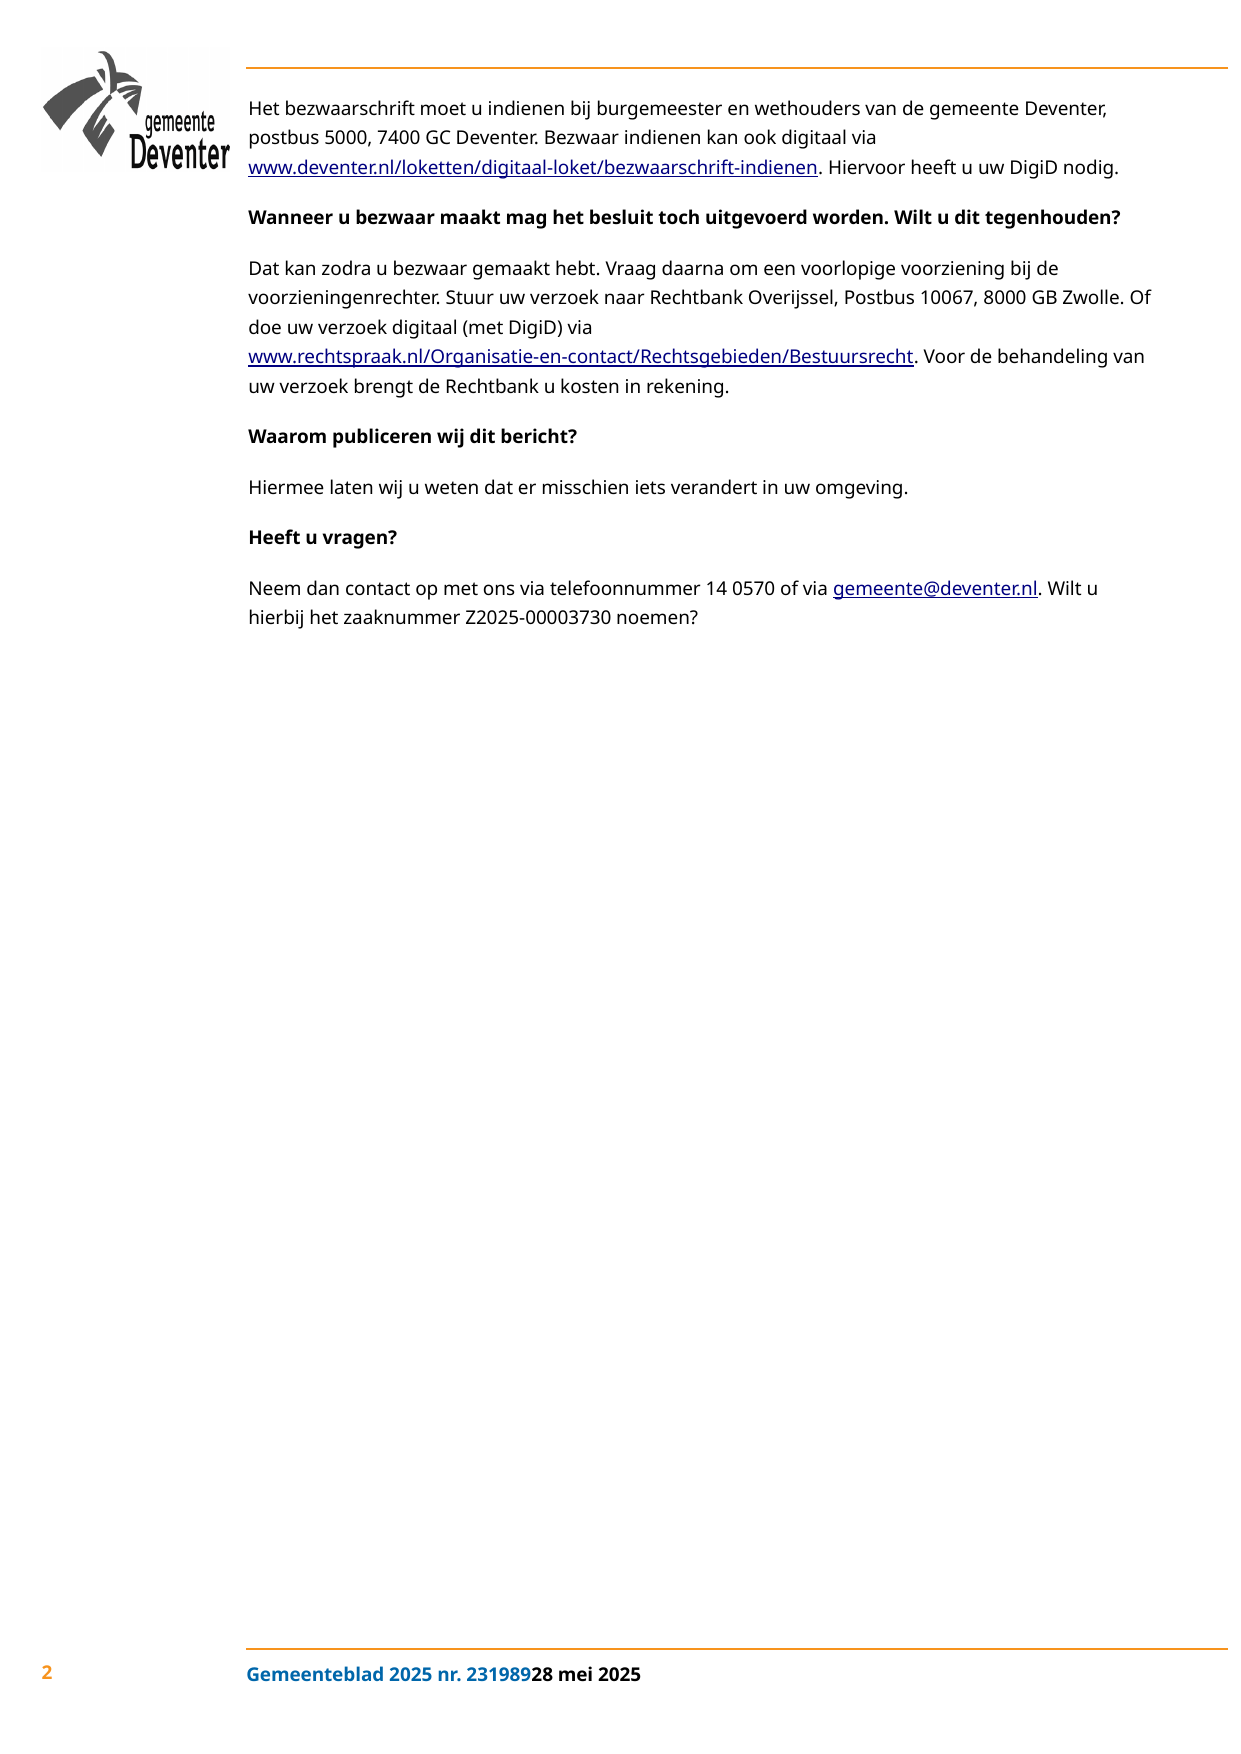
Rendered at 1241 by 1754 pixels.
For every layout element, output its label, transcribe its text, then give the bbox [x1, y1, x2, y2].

text Wanneer u bezwaar maakt mag het besluit toch uitgevoerd worden. Wilt u dit tegenhouden? [248, 204, 1152, 230]
text Heeft u vragen? [248, 524, 1152, 550]
picture [41, 47, 231, 172]
text Neem dan contact op met ons via telefoonnummer 14 0570 of via gemeente@deventer.nl. Wilt u hierbij het zaaknummer Z2025-00003730 noemen? [248, 575, 1152, 630]
text Dat kan zodra u bezwaar gemaakt hebt. Vraag daarna om een voorlopige voorziening bij de voorzieningenrechter. Stuur uw verzoek naar Rechtbank Overijssel, Postbus 10067, 8000 GB Zwolle. Of doe uw verzoek digitaal (met DigiD) via www.rechtspraak.nl/Organisatie-en-contact/Rechtsgebieden/Bestuursrecht. Voor de behandeling van uw verzoek brengt de Rechtbank u kosten in rekening. [248, 255, 1152, 399]
text Het bezwaarschrift moet u indienen bij burgemeester en wethouders van de gemeente Deventer, postbus 5000, 7400 GC Deventer. Bezwaar indienen kan ook digitaal via www.deventer.nl/loketten/digitaal-loket/bezwaarschrift-indienen. Hiervoor heeft u uw DigiD nodig. [248, 95, 1152, 180]
text Waarom publiceren wij dit bericht? [248, 423, 1152, 449]
text Hiermee laten wij u weten dat er misschien iets verandert in uw omgeving. [248, 474, 1152, 500]
